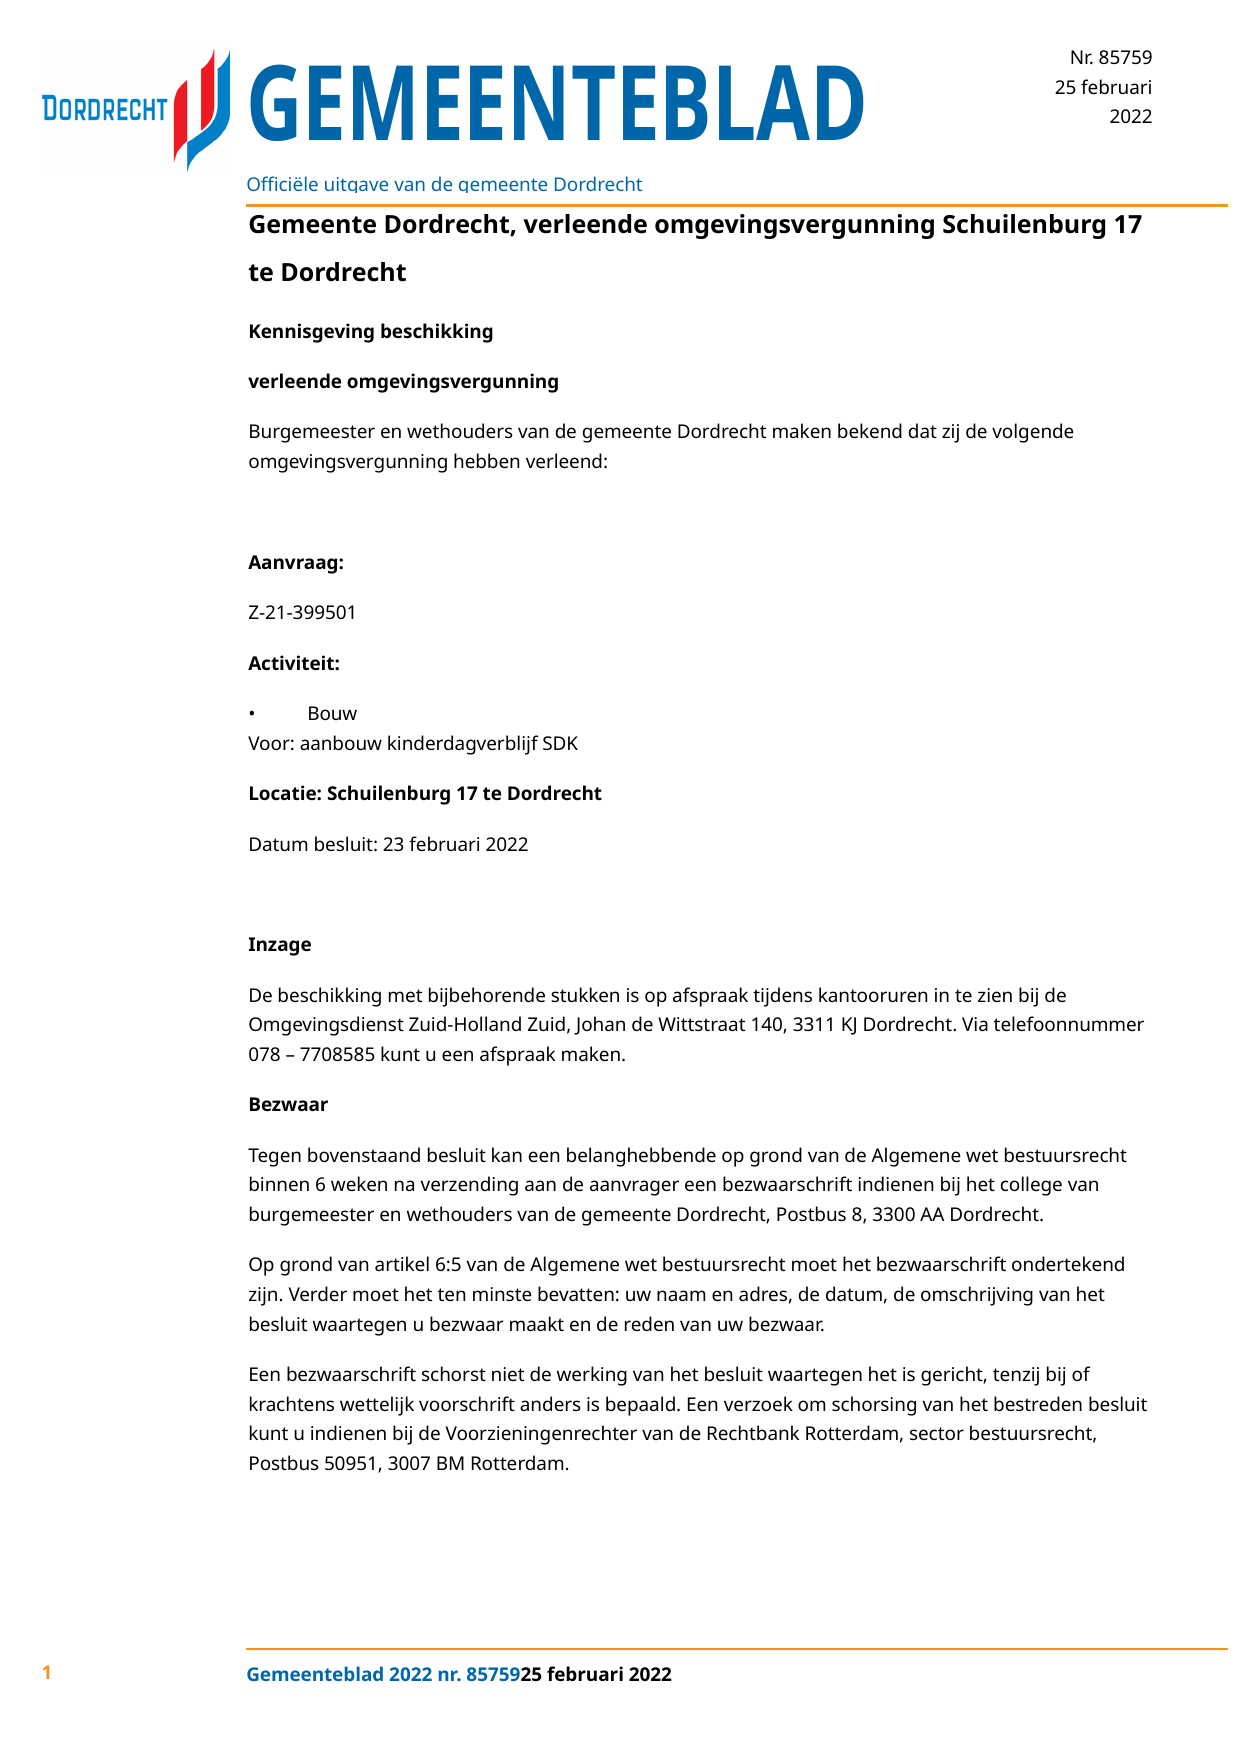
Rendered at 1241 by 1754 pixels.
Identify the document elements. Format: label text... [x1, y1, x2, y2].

text Burgemeester en wethouders van de gemeente Dordrecht maken bekend dat zij de volgende omgevingsvergunning hebben verleend: [248, 419, 1152, 474]
text De beschikking met bijbehorende stukken is op afspraak tijdens kantooruren in te zien bij de Omgevingsdienst Zuid-Holland Zuid, Johan de Wittstraat 140, 3311 KJ Dordrecht. Via telefoonnummer 078 – 7708585 kunt u een afspraak maken. [248, 982, 1152, 1067]
text Tegen bovenstaand besluit kan een belanghebbende op grond van de Algemene wet bestuursrecht binnen 6 weken na verzending aan de aanvrager een bezwaarschrift indienen bij het college van burgemeester en wethouders van de gemeente Dordrecht, Postbus 8, 3300 AA Dordrecht. [248, 1142, 1152, 1227]
text Activiteit: [248, 650, 1152, 676]
text Een bezwaarschrift schorst niet de werking van het besluit waartegen het is gericht, tenzij bij of krachtens wettelijk voorschrift anders is bepaald. Een verzoek om schorsing van het bestreden besluit kunt u indienen bij de Voorzieningenrechter van de Rechtbank Rotterdam, sector bestuursrecht, Postbus 50951, 3007 BM Rotterdam. [248, 1361, 1152, 1476]
text Aanvraag: [248, 549, 1152, 575]
picture [41, 47, 231, 172]
text Bezwaar [248, 1092, 1152, 1117]
text Datum besluit: 23 februari 2022 [248, 831, 1152, 857]
text Locatie: Schuilenburg 17 te Dordrecht [248, 780, 1152, 806]
text Op grond van artikel 6:5 van de Algemene wet bestuursrecht moet het bezwaarschrift ondertekend zijn. Verder moet het ten minste bevatten: uw naam en adres, de datum, de omschrijving van het besluit waartegen u bezwaar maakt en de reden van uw bezwaar. [248, 1252, 1152, 1337]
text verleende omgevingsvergunning [248, 368, 1152, 394]
text Z-21-399501 [248, 599, 1152, 625]
text Gemeente Dordrecht, verleende omgevingsvergunning Schuilenburg 17 te Dordrecht [248, 207, 1152, 288]
list Bouw [248, 700, 1152, 726]
text Voor: aanbouw kinderdagverblijf SDK [248, 730, 1152, 756]
text Inzage [248, 932, 1152, 957]
text Kennisgeving beschikking [248, 318, 1152, 344]
